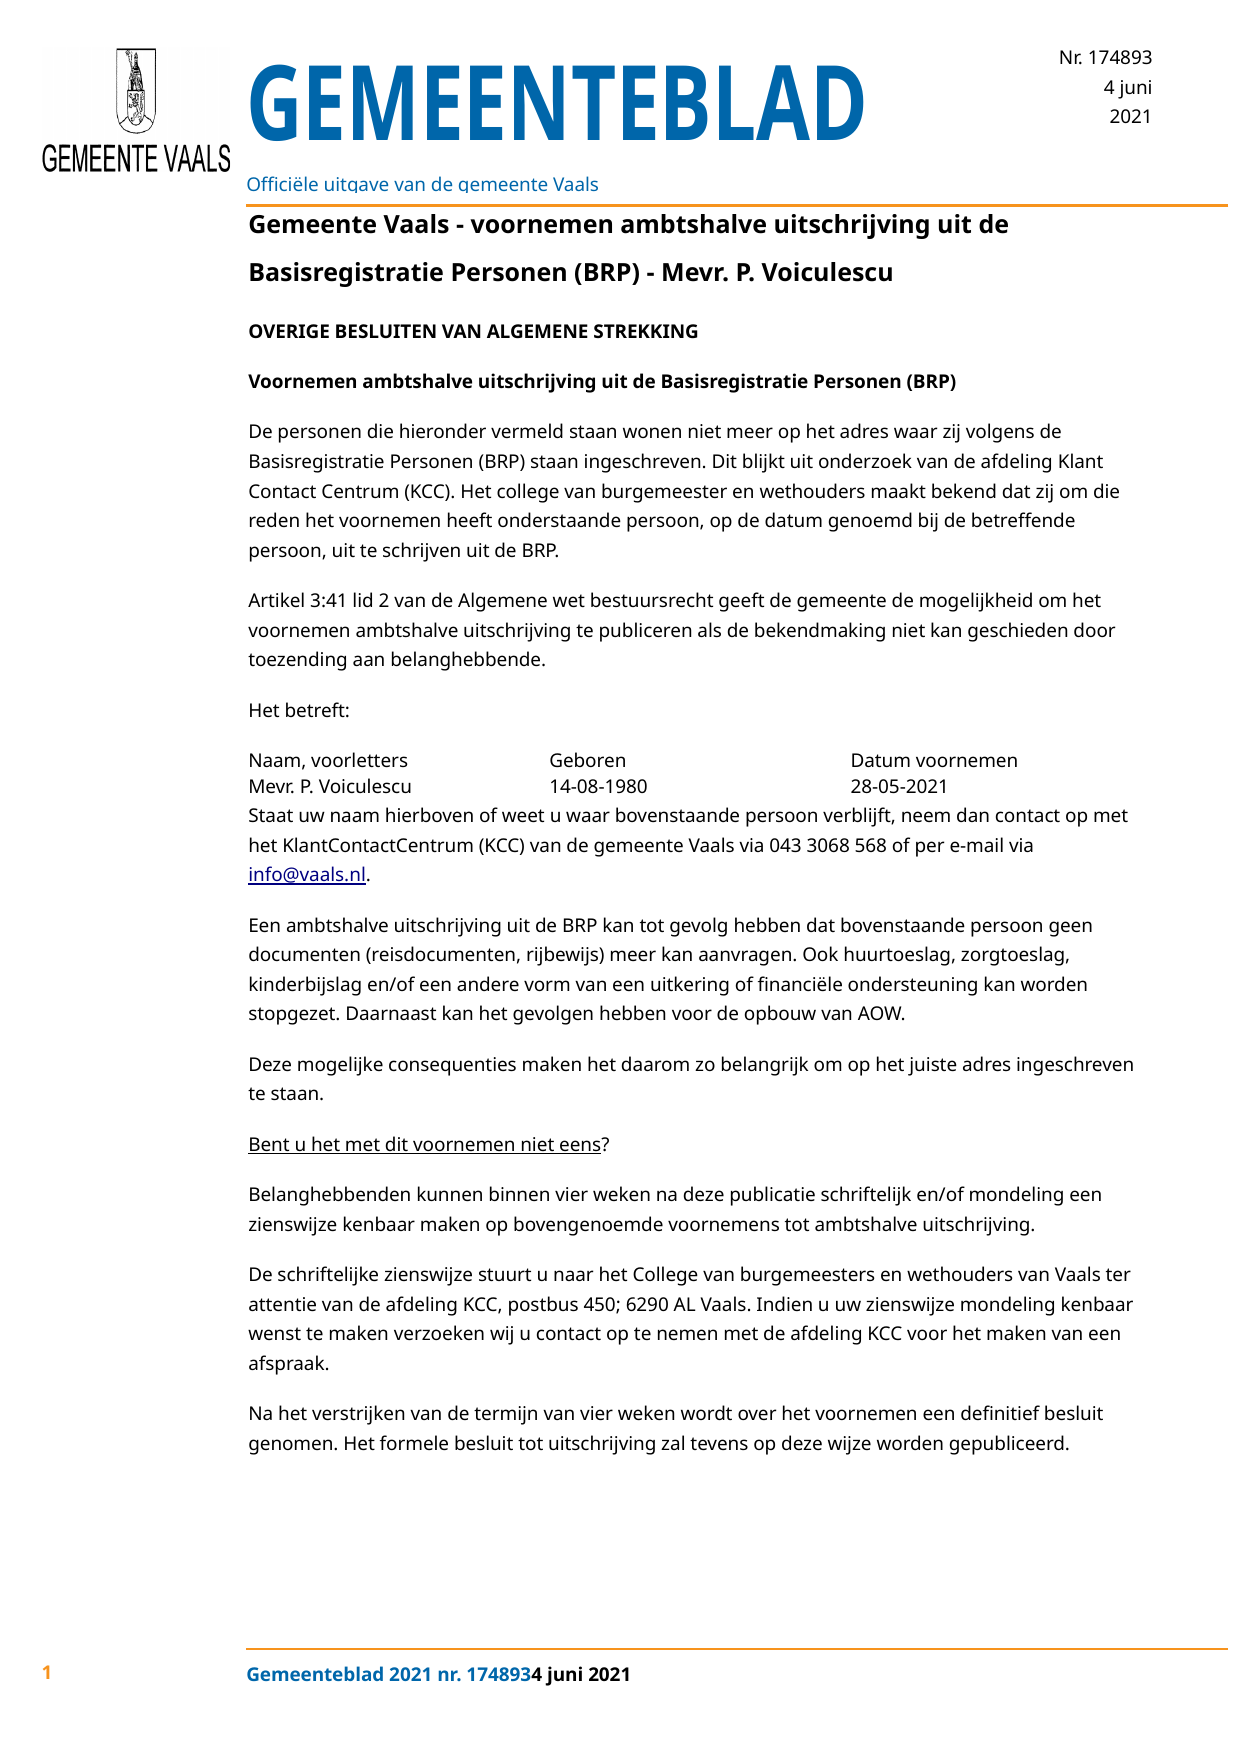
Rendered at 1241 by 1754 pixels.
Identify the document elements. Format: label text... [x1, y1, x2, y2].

text Het betreft: [248, 697, 1152, 723]
text OVERIGE BESLUITEN VAN ALGEMENE STREKKING [248, 318, 1152, 344]
table_cell 14-08-1980 [549, 773, 850, 799]
picture [41, 47, 231, 172]
text Deze mogelijke consequenties maken het daarom zo belangrijk om op het juiste adres ingeschreven te staan. [248, 1051, 1152, 1106]
text Artikel 3:41 lid 2 van de Algemene wet bestuursrecht geeft de gemeente de mogelijkheid om het voornemen ambtshalve uitschrijving te publiceren als de bekendmaking niet kan geschieden door toezending aan belanghebbende. [248, 587, 1152, 672]
table_cell 28-05-2021 [850, 773, 1152, 799]
text De personen die hieronder vermeld staan wonen niet meer op het adres waar zij volgens de Basisregistratie Personen (BRP) staan ingeschreven. Dit blijkt uit onderzoek van de afdeling Klant Contact Centrum (KCC). Het college van burgemeester en wethouders maakt bekend dat zij om die reden het voornemen heeft onderstaande persoon, op de datum genoemd bij de betreffende persoon, uit te schrijven uit de BRP. [248, 419, 1152, 563]
text Na het verstrijken van de termijn van vier weken wordt over het voornemen een definitief besluit genomen. Het formele besluit tot uitschrijving zal tevens op deze wijze worden gepubliceerd. [248, 1401, 1152, 1456]
text Een ambtshalve uitschrijving uit de BRP kan tot gevolg hebben dat bovenstaande persoon geen documenten (reisdocumenten, rijbewijs) meer kan aanvragen. Ook huurtoeslag, zorgtoeslag, kinderbijslag en/of een andere vorm van een uitkering of financiële ondersteuning kan worden stopgezet. Daarnaast kan het gevolgen hebben voor de opbouw van AOW. [248, 912, 1152, 1026]
table_cell Mevr. P. Voiculescu [248, 773, 549, 799]
table_header Datum voornemen [850, 748, 1152, 773]
text Voornemen ambtshalve uitschrijving uit de Basisregistratie Personen (BRP) [248, 368, 1152, 394]
text Gemeente Vaals - voornemen ambtshalve uitschrijving uit de Basisregistratie Personen (BRP) - Mevr. P. Voiculescu [248, 207, 1152, 288]
text Belanghebbenden kunnen binnen vier weken na deze publicatie schriftelijk en/of mondeling een zienswijze kenbaar maken op bovengenoemde voornemens tot ambtshalve uitschrijving. [248, 1181, 1152, 1237]
table_header Naam, voorletters [248, 748, 549, 773]
text Staat uw naam hierboven of weet u waar bovenstaande persoon verblijft, neem dan contact op met het KlantContactCentrum (KCC) van de gemeente Vaals via 043 3068 568 of per e-mail via info@vaals.nl. [248, 802, 1152, 887]
text Bent u het met dit voornemen niet eens? [248, 1131, 1152, 1157]
text De schriftelijke zienswijze stuurt u naar het College van burgemeesters en wethouders van Vaals ter attentie van de afdeling KCC, postbus 450; 6290 AL Vaals. Indien u uw zienswijze mondeling kenbaar wenst te maken verzoeken wij u contact op te nemen met de afdeling KCC voor het maken van een afspraak. [248, 1261, 1152, 1376]
table_header Geboren [549, 748, 850, 773]
